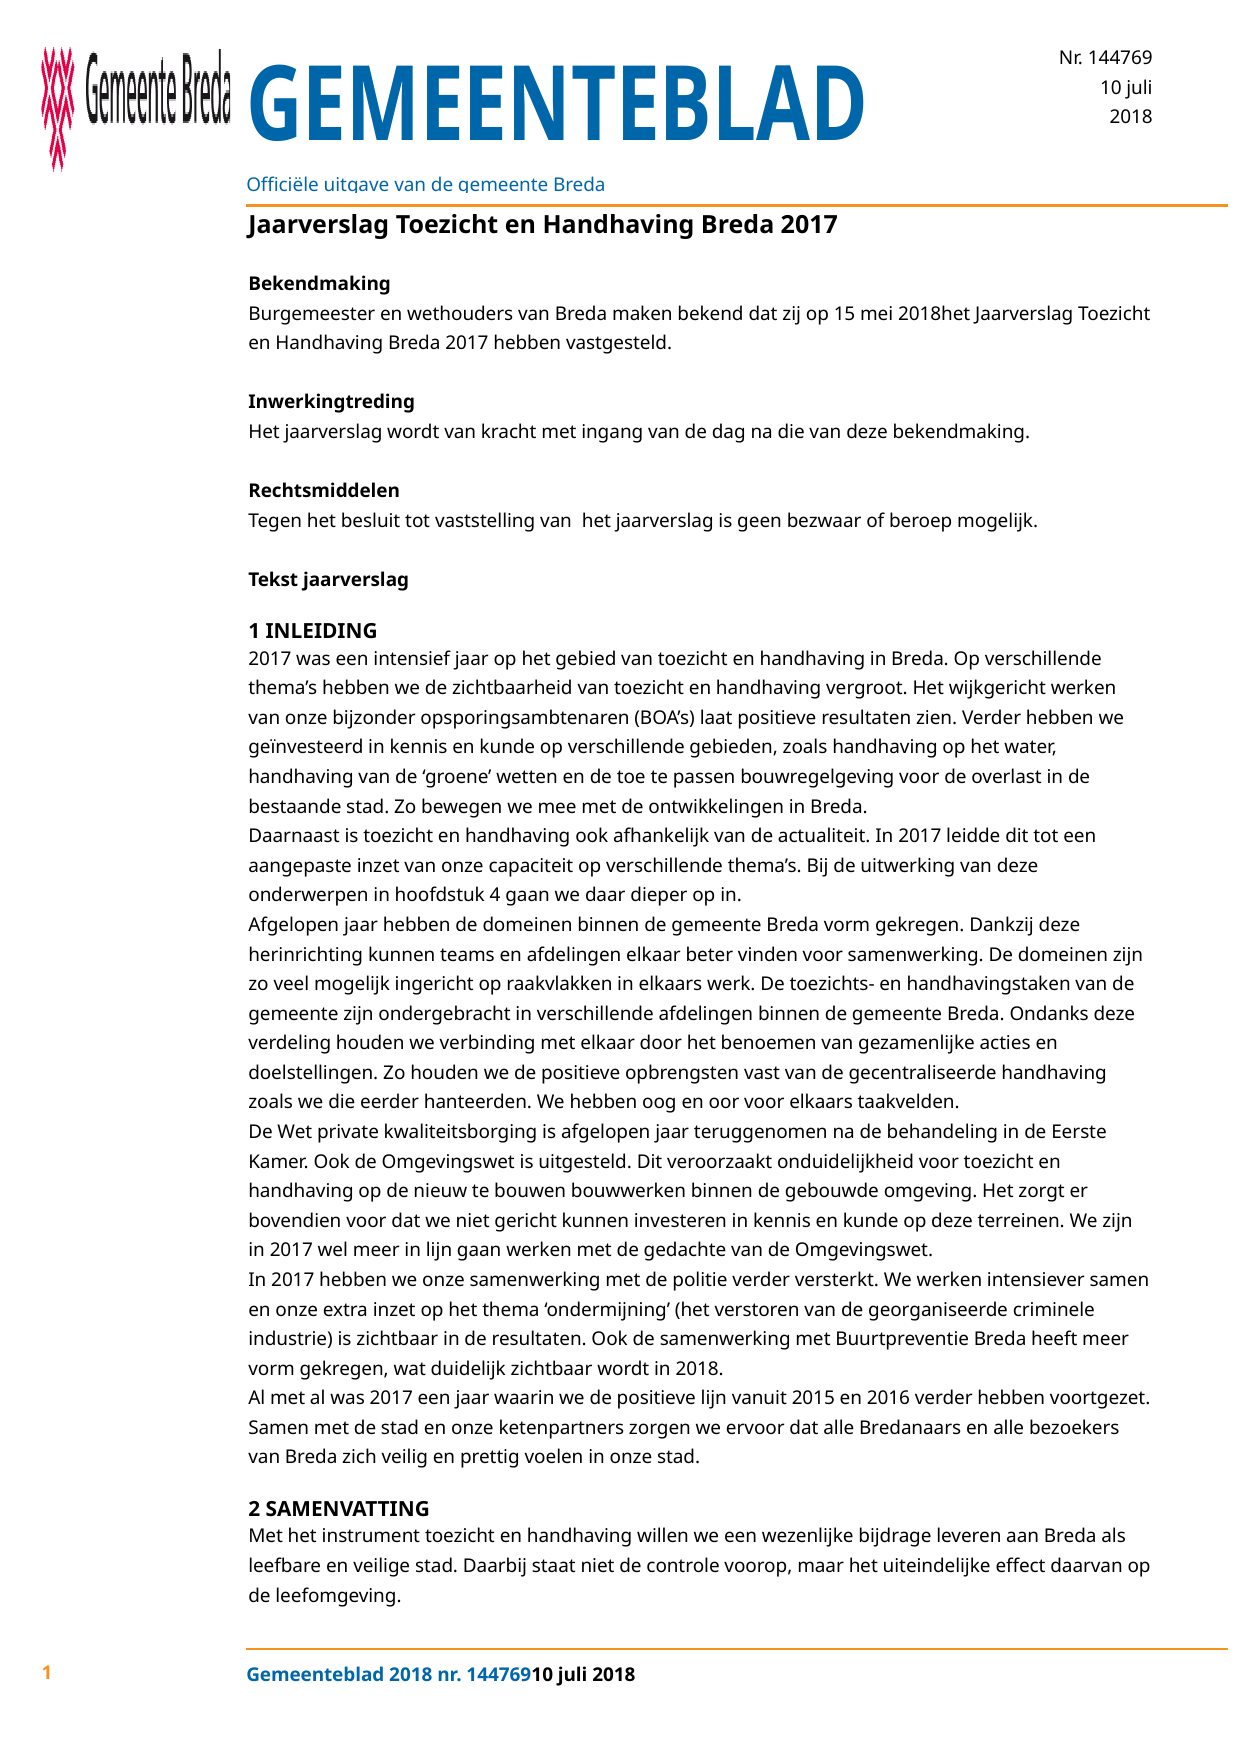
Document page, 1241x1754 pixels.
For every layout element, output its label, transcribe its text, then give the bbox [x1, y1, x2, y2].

text Rechtsmiddelen [248, 477, 1152, 503]
text Burgemeester en wethouders van Breda maken bekend dat zij op 15 mei 2018het Jaarverslag Toezicht en Handhaving Breda 2017 hebben vastgesteld. [248, 300, 1152, 355]
text Jaarverslag Toezicht en Handhaving Breda 2017 [248, 207, 1152, 241]
text De Wet private kwaliteitsborging is afgelopen jaar teruggenomen na de behandeling in de Eerste Kamer. Ook de Omgevingswet is uitgesteld. Dit veroorzaakt onduidelijkheid voor toezicht en handhaving op de nieuw te bouwen bouwwerken binnen de gebouwde omgeving. Het zorgt er bovendien voor dat we niet gericht kunnen investeren in kennis en kunde op deze terreinen. We zijn in 2017 wel meer in lijn gaan werken met de gedachte van de Omgevingswet. [248, 1118, 1152, 1262]
text 1 INLEIDING [248, 617, 1152, 645]
text In 2017 hebben we onze samenwerking met de politie verder versterkt. We werken intensiever samen en onze extra inzet op het thema ‘ondermijning’ (het verstoren van de georganiseerde criminele industrie) is zichtbaar in de resultaten. Ook de samenwerking met Buurtpreventie Breda heeft meer vorm gekregen, wat duidelijk zichtbaar wordt in 2018. [248, 1266, 1152, 1381]
text Daarnaast is toezicht en handhaving ook afhankelijk van de actualiteit. In 2017 leidde dit tot een aangepaste inzet van onze capaciteit op verschillende thema’s. Bij de uitwerking van deze onderwerpen in hoofdstuk 4 gaan we daar dieper op in. [248, 822, 1152, 907]
text Al met al was 2017 een jaar waarin we de positieve lijn vanuit 2015 en 2016 verder hebben voortgezet. Samen met de stad en onze ketenpartners zorgen we ervoor dat alle Bredanaars en alle bezoekers van Breda zich veilig en prettig voelen in onze stad. [248, 1384, 1152, 1469]
text Tekst jaarverslag [248, 566, 1152, 592]
text Bekendmaking [248, 270, 1152, 296]
text 2 SAMENVATTING [248, 1494, 1152, 1523]
text Met het instrument toezicht en handhaving willen we een wezenlijke bijdrage leveren aan Breda als leefbare en veilige stad. Daarbij staat niet de controle voorop, maar het uiteindelijke effect daarvan op de leefomgeving. [248, 1523, 1152, 1607]
picture [41, 47, 231, 172]
text Het jaarverslag wordt van kracht met ingang van de dag na die van deze bekendmaking. [248, 418, 1152, 444]
text Tegen het besluit tot vaststelling van het jaarverslag is geen bezwaar of beroep mogelijk. [248, 507, 1152, 533]
text 2017 was een intensief jaar op het gebied van toezicht en handhaving in Breda. Op verschillende thema’s hebben we de zichtbaarheid van toezicht en handhaving vergroot. Het wijkgericht werken van onze bijzonder opsporingsambtenaren (BOA’s) laat positieve resultaten zien. Verder hebben we geïnvesteerd in kennis en kunde op verschillende gebieden, zoals handhaving op het water, handhaving van de ‘groene’ wetten en de toe te passen bouwregelgeving voor de overlast in de bestaande stad. Zo bewegen we mee met de ontwikkelingen in Breda. [248, 645, 1152, 819]
text Inwerkingtreding [248, 389, 1152, 414]
text Afgelopen jaar hebben de domeinen binnen de gemeente Breda vorm gekregen. Dankzij deze herinrichting kunnen teams en afdelingen elkaar beter vinden voor samenwerking. De domeinen zijn zo veel mogelijk ingericht op raakvlakken in elkaars werk. De toezichts- en handhavingstaken van de gemeente zijn ondergebracht in verschillende afdelingen binnen de gemeente Breda. Ondanks deze verdeling houden we verbinding met elkaar door het benoemen van gezamenlijke acties en doelstellingen. Zo houden we de positieve opbrengsten vast van de gecentraliseerde handhaving zoals we die eerder hanteerden. We hebben oog en oor voor elkaars taakvelden. [248, 911, 1152, 1114]
